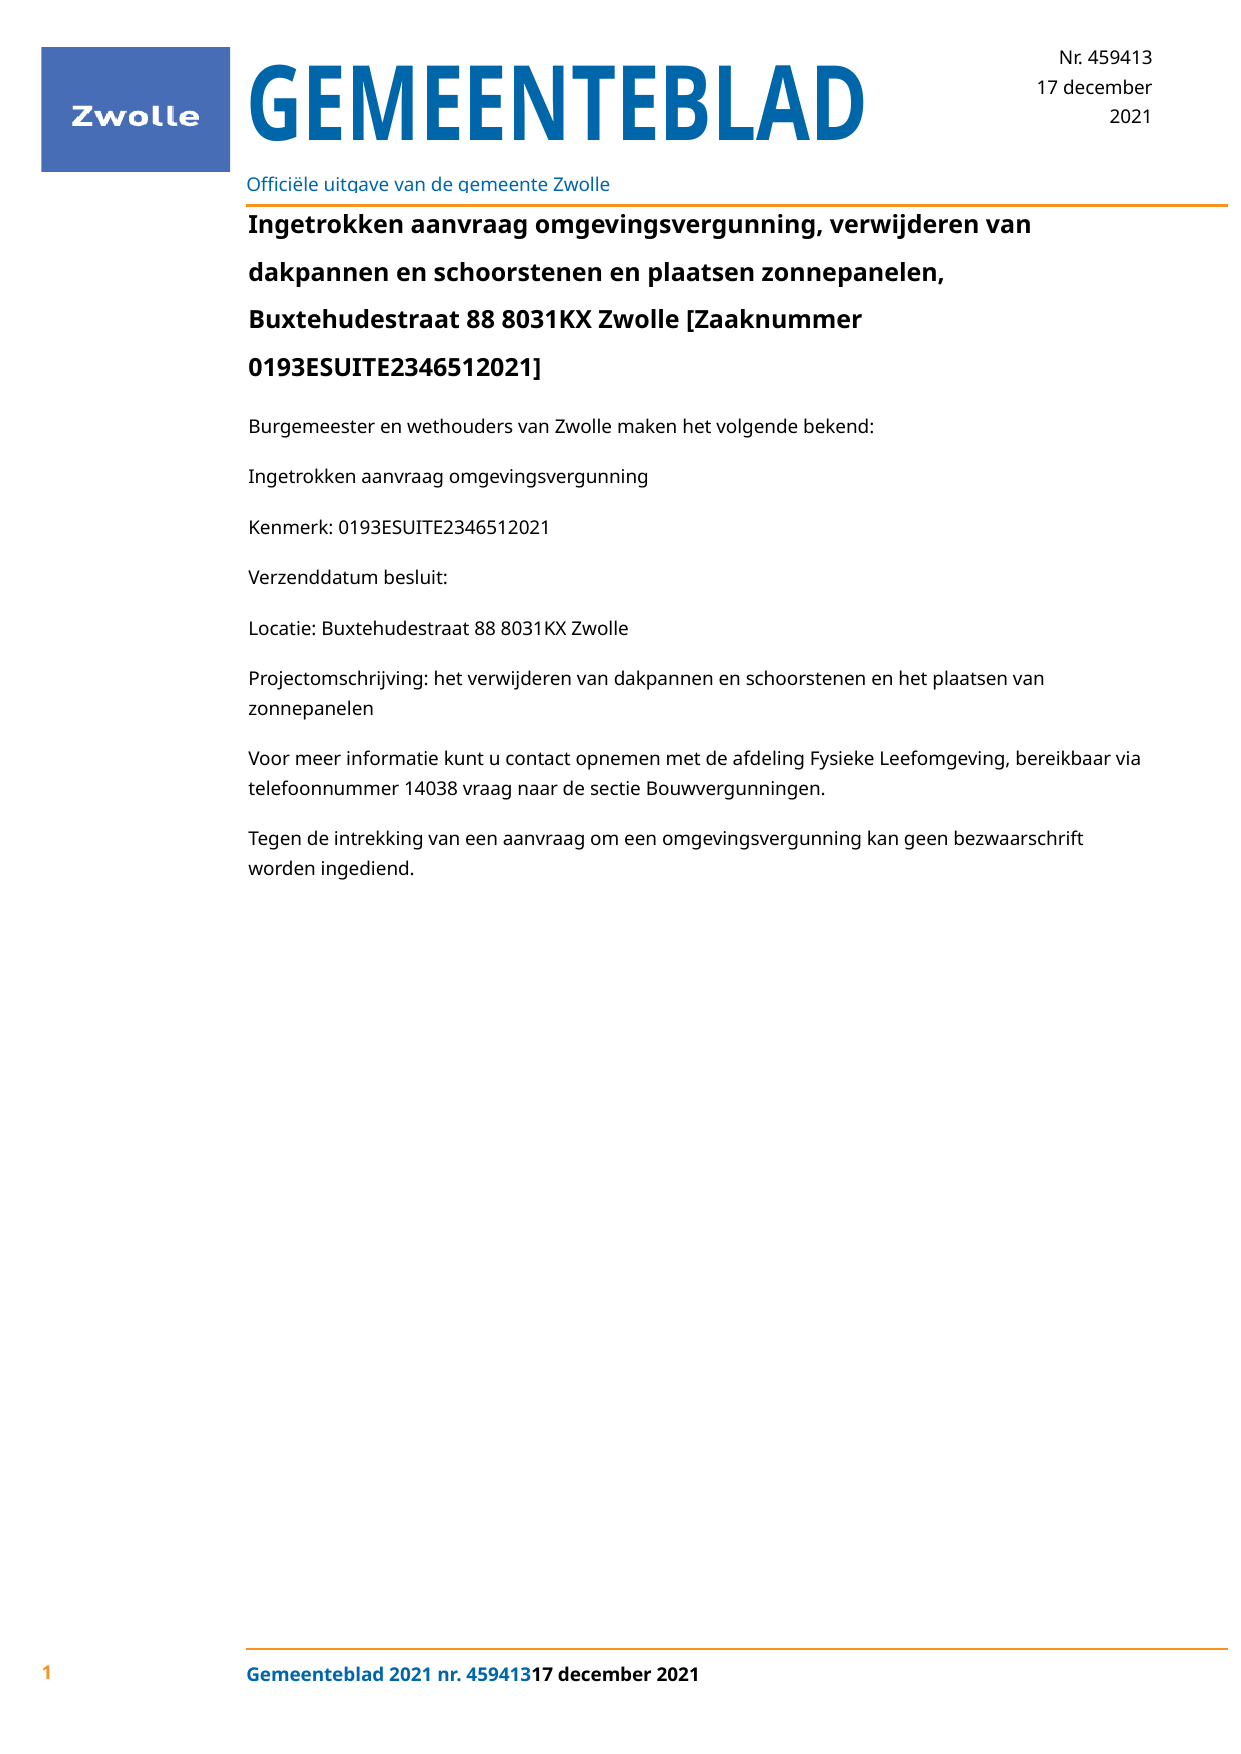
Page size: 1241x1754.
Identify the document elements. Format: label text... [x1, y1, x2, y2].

text Ingetrokken aanvraag omgevingsvergunning, verwijderen van dakpannen en schoorstenen en plaatsen zonnepanelen, Buxtehudestraat 88 8031KX Zwolle [Zaaknummer 0193ESUITE2346512021] [248, 207, 1152, 384]
text Tegen de intrekking van een aanvraag om een omgevingsvergunning kan geen bezwaarschrift worden ingediend. [248, 825, 1152, 881]
text Voor meer informatie kunt u contact opnemen met de afdeling Fysieke Leefomgeving, bereikbaar via telefoonnummer 14038 vraag naar de sectie Bouwvergunningen. [248, 745, 1152, 801]
text Kenmerk: 0193ESUITE2346512021 [248, 514, 1152, 540]
picture [41, 47, 231, 172]
text Ingetrokken aanvraag omgevingsvergunning [248, 463, 1152, 489]
text Verzenddatum besluit: [248, 564, 1152, 590]
text Projectomschrijving: het verwijderen van dakpannen en schoorstenen en het plaatsen van zonnepanelen [248, 665, 1152, 721]
text Burgemeester en wethouders van Zwolle maken het volgende bekend: [248, 413, 1152, 439]
text Locatie: Buxtehudestraat 88 8031KX Zwolle [248, 615, 1152, 641]
